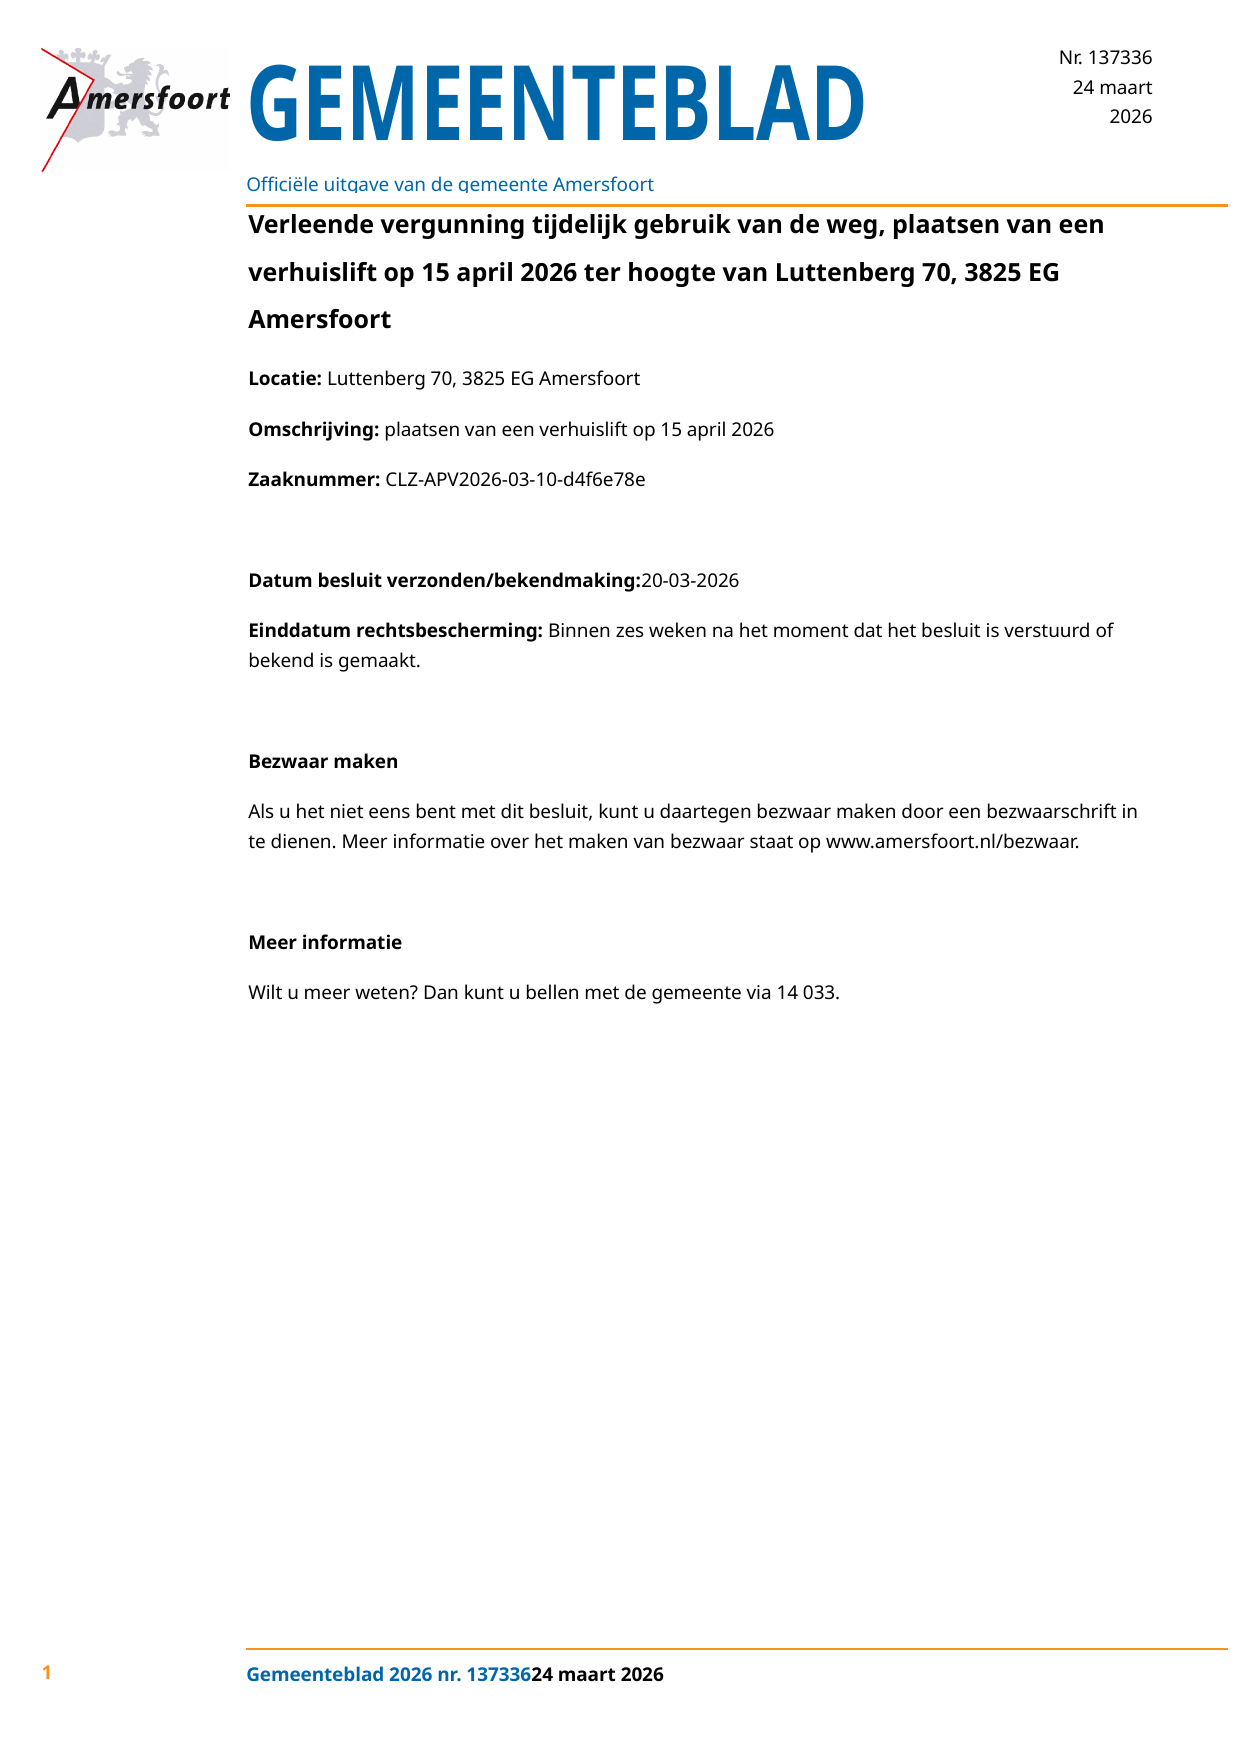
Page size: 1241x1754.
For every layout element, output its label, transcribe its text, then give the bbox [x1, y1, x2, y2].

text Locatie: Luttenberg 70, 3825 EG Amersfoort [248, 366, 1152, 391]
text Meer informatie [248, 929, 1152, 954]
text Als u het niet eens bent met dit besluit, kunt u daartegen bezwaar maken door een bezwaarschrift in te dienen. Meer informatie over het maken van bezwaar staat op www.amersfoort.nl/bezwaar. [248, 798, 1152, 854]
text Verleende vergunning tijdelijk gebruik van de weg, plaatsen van een verhuislift op 15 april 2026 ter hoogte van Luttenberg 70, 3825 EG Amersfoort [248, 207, 1152, 336]
text Wilt u meer weten? Dan kunt u bellen met de gemeente via 14 033. [248, 979, 1152, 1005]
text Einddatum rechtsbescherming: Binnen zes weken na het moment dat het besluit is verstuurd of bekend is gemaakt. [248, 618, 1152, 673]
picture [41, 47, 231, 172]
text Zaaknummer: CLZ-APV2026-03-10-d4f6e78e [248, 466, 1152, 492]
text Bezwaar maken [248, 748, 1152, 774]
text Datum besluit verzonden/bekendmaking:20-03-2026 [248, 567, 1152, 593]
text Omschrijving: plaatsen van een verhuislift op 15 april 2026 [248, 416, 1152, 442]
